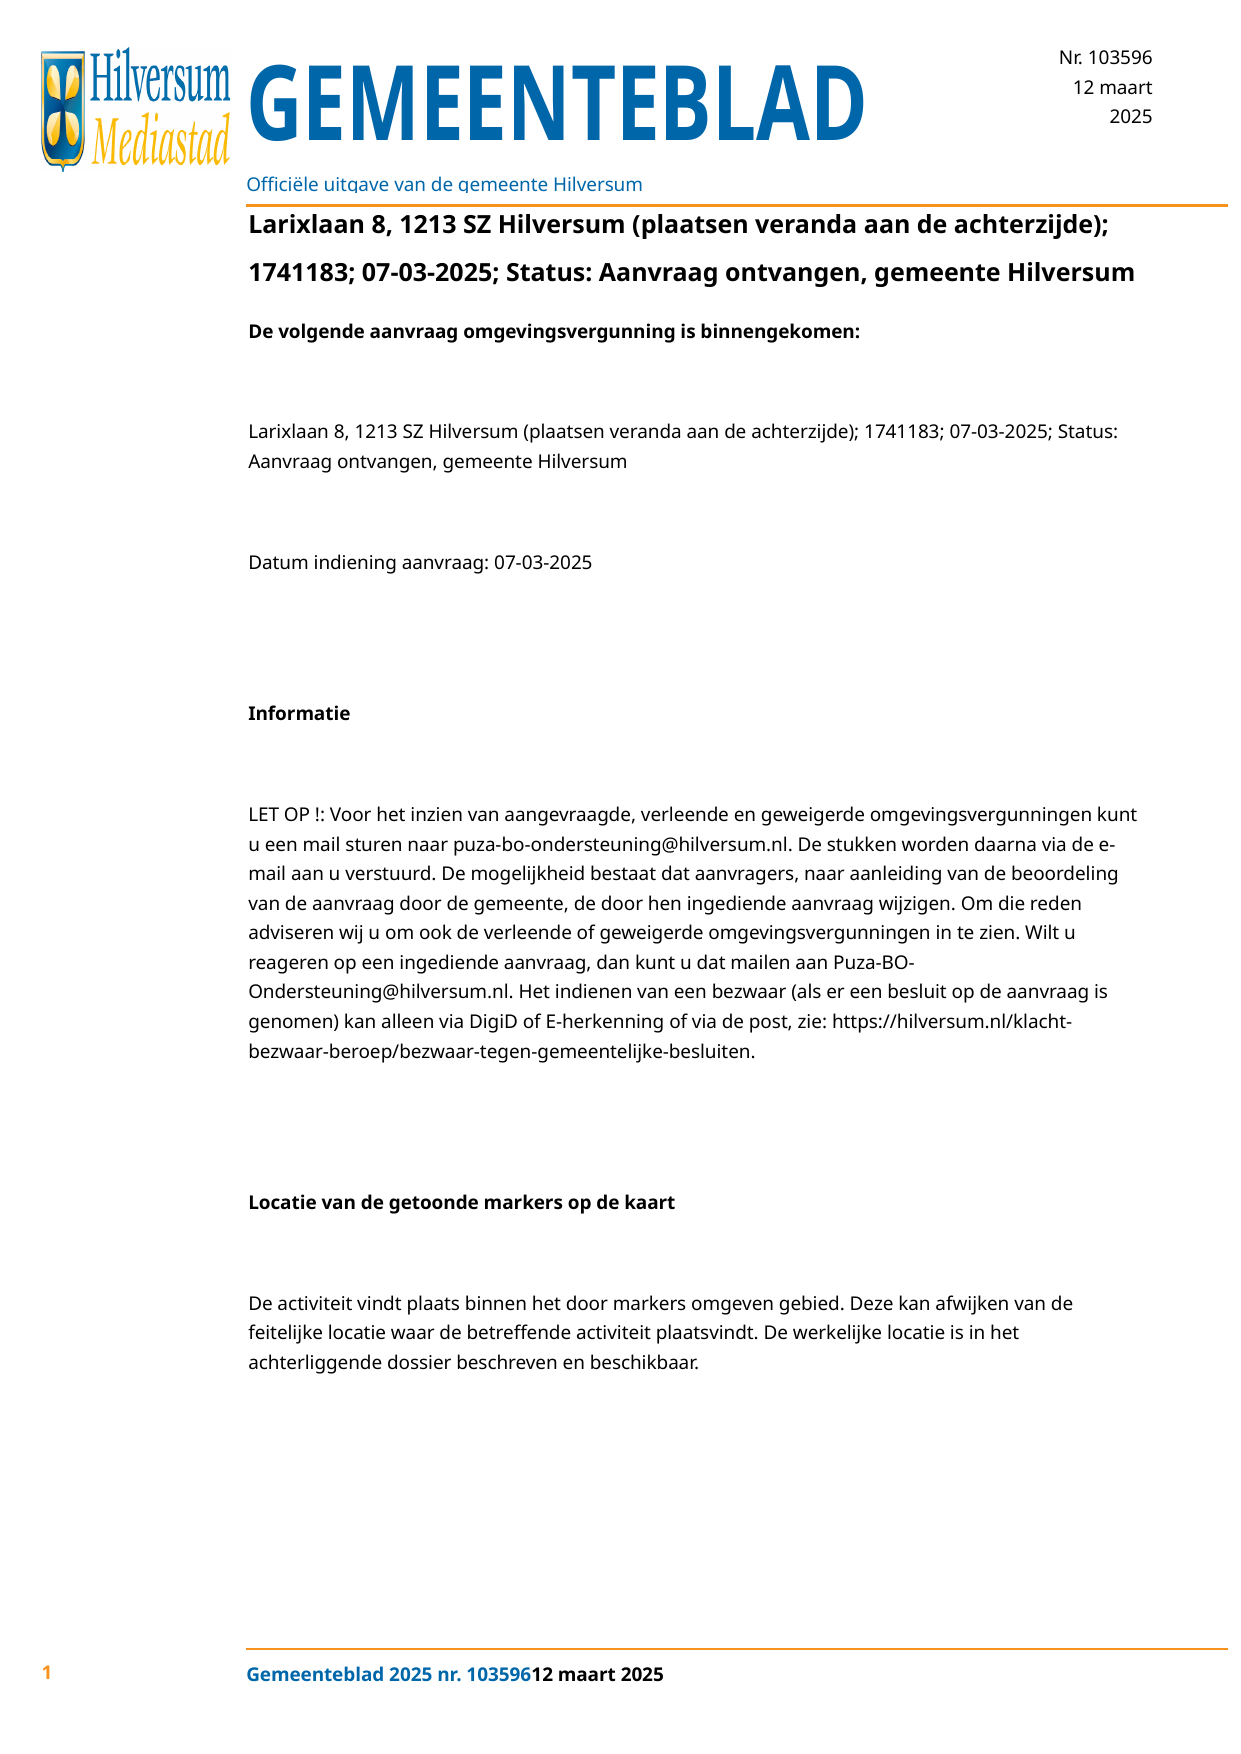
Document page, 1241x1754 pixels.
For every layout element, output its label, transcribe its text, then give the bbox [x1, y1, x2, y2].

text LET OP !: Voor het inzien van aangevraagde, verleende en geweigerde omgevingsvergunningen kunt u een mail sturen naar puza-bo-ondersteuning@hilversum.nl. De stukken worden daarna via de e-mail aan u verstuurd. De mogelijkheid bestaat dat aanvragers, naar aanleiding van de beoordeling van de aanvraag door de gemeente, de door hen ingediende aanvraag wijzigen. Om die reden adviseren wij u om ook de verleende of geweigerde omgevingsvergunningen in te zien. Wilt u reageren op een ingediende aanvraag, dan kunt u dat mailen aan Puza-BO-Ondersteuning@hilversum.nl. Het indienen van een bezwaar (als er een besluit op de aanvraag is genomen) kan alleen via DigiD of E-herkenning of via de post, zie: https://hilversum.nl/klacht-bezwaar-beroep/bezwaar-tegen-gemeentelijke-besluiten. [248, 801, 1152, 1064]
text De activiteit vindt plaats binnen het door markers omgeven gebied. Deze kan afwijken van de feitelijke locatie waar de betreffende activiteit plaatsvindt. De werkelijke locatie is in het achterliggende dossier beschreven en beschikbaar. [248, 1290, 1152, 1375]
text Larixlaan 8, 1213 SZ Hilversum (plaatsen veranda aan de achterzijde); 1741183; 07-03-2025; Status: Aanvraag ontvangen, gemeente Hilversum [248, 207, 1152, 288]
text Locatie van de getoonde markers op de kaart [248, 1189, 1152, 1215]
text Informatie [248, 700, 1152, 726]
text De volgende aanvraag omgevingsvergunning is binnengekomen: [248, 318, 1152, 344]
text Datum indiening aanvraag: 07-03-2025 [248, 549, 1152, 575]
text Larixlaan 8, 1213 SZ Hilversum (plaatsen veranda aan de achterzijde); 1741183; 07-03-2025; Status: Aanvraag ontvangen, gemeente Hilversum [248, 419, 1152, 474]
picture [41, 47, 231, 172]
